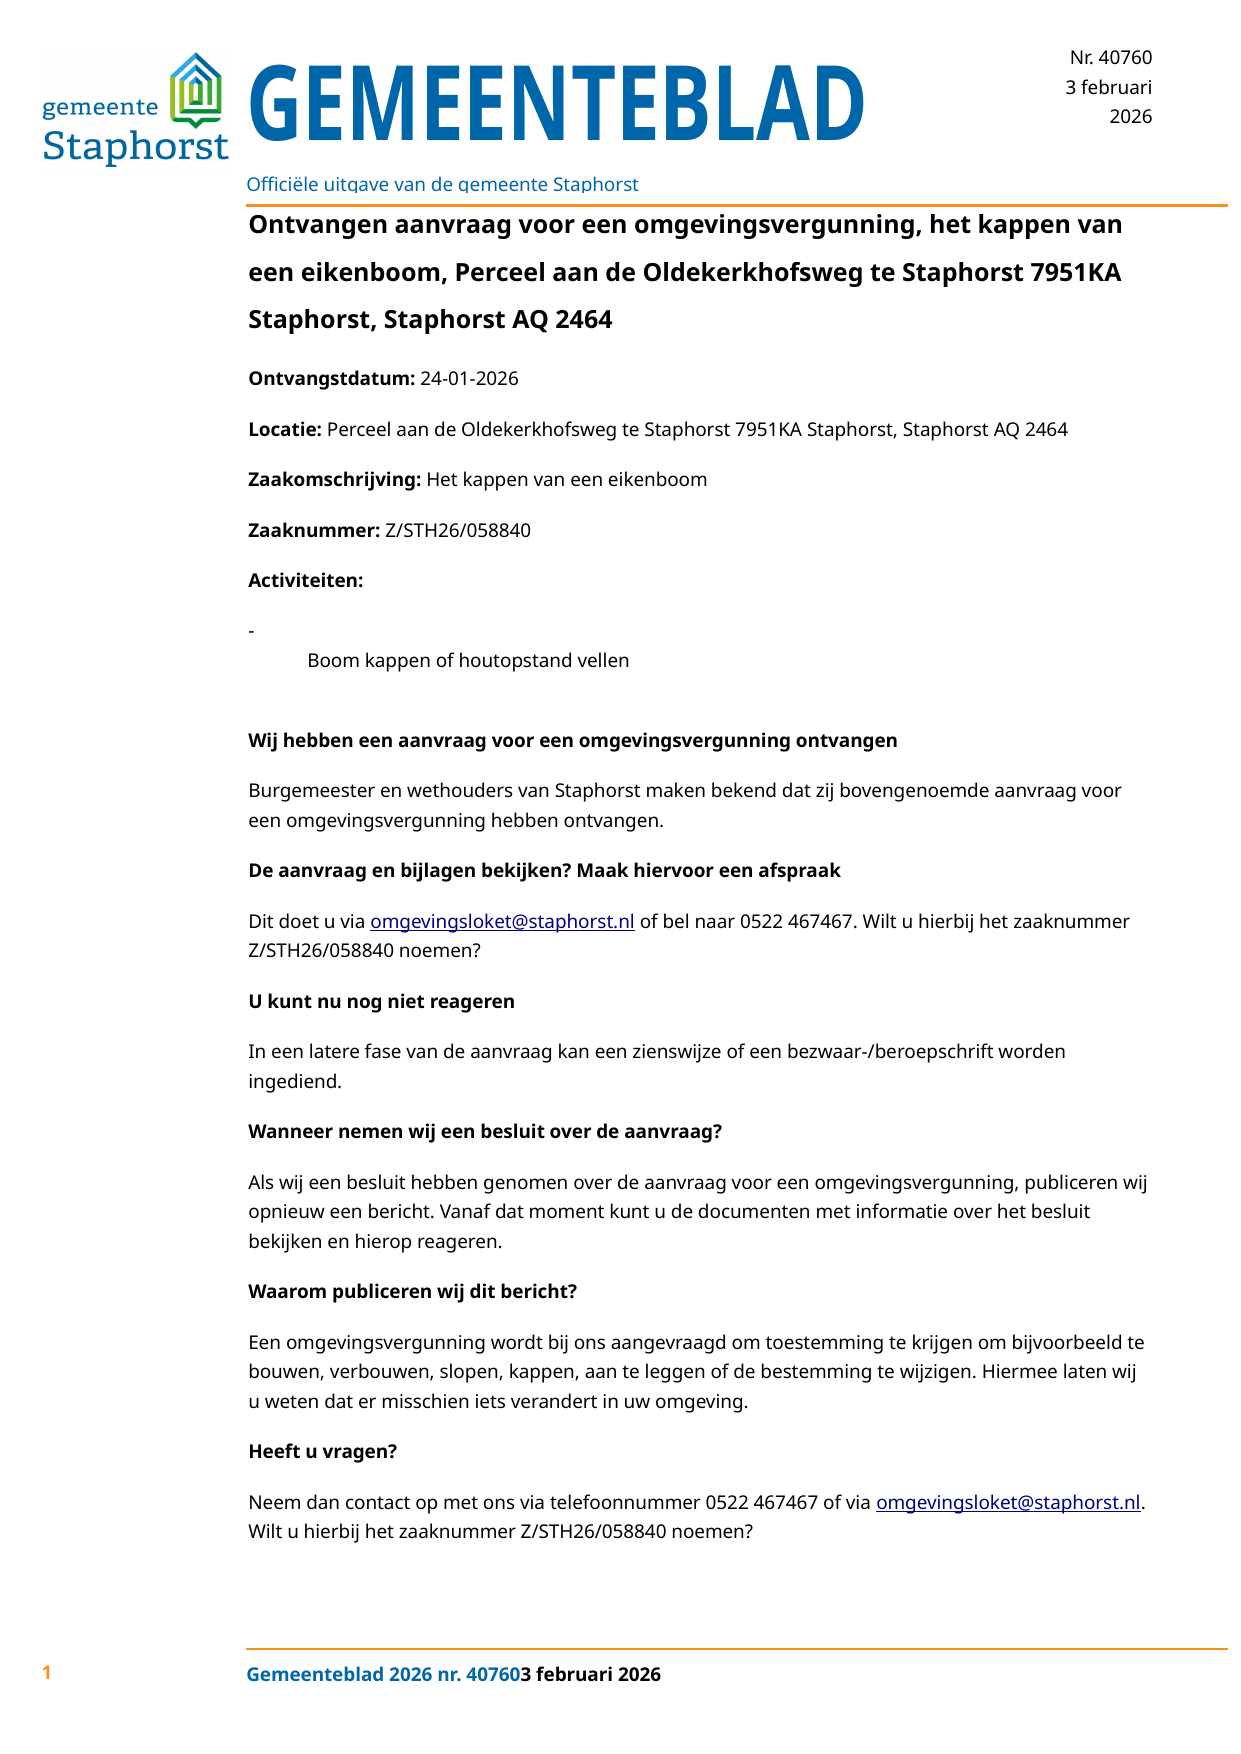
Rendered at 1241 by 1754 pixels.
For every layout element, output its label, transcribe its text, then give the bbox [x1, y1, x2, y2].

text Een omgevingsvergunning wordt bij ons aangevraagd om toestemming te krijgen om bijvoorbeeld te bouwen, verbouwen, slopen, kappen, aan te leggen of de bestemming te wijzigen. Hiermee laten wij u weten dat er misschien iets verandert in uw omgeving. [248, 1329, 1152, 1414]
text U kunt nu nog niet reageren [248, 988, 1152, 1014]
text Wanneer nemen wij een besluit over de aanvraag? [248, 1118, 1152, 1144]
text Dit doet u via omgevingsloket@staphorst.nl of bel naar 0522 467467. Wilt u hierbij het zaaknummer Z/STH26/058840 noemen? [248, 908, 1152, 963]
picture [41, 47, 231, 172]
text Burgemeester en wethouders van Staphorst maken bekend dat zij bovengenoemde aanvraag voor een omgevingsvergunning hebben ontvangen. [248, 778, 1152, 833]
text Zaakomschrijving: Het kappen van een eikenboom [248, 466, 1152, 492]
text Zaaknummer: Z/STH26/058840 [248, 517, 1152, 542]
text Activiteiten: [248, 567, 1152, 593]
text Als wij een besluit hebben genomen over de aanvraag voor een omgevingsvergunning, publiceren wij opnieuw een bericht. Vanaf dat moment kunt u de documenten met informatie over het besluit bekijken en hierop reageren. [248, 1169, 1152, 1254]
text In een latere fase van de aanvraag kan een zienswijze of een bezwaar-/beroepschrift worden ingediend. [248, 1038, 1152, 1094]
text Wij hebben een aanvraag voor een omgevingsvergunning ontvangen [248, 727, 1152, 753]
text Ontvangen aanvraag voor een omgevingsvergunning, het kappen van een eikenboom, Perceel aan de Oldekerkhofsweg te Staphorst 7951KA Staphorst, Staphorst AQ 2464 [248, 207, 1152, 336]
text Waarom publiceren wij dit bericht? [248, 1278, 1152, 1304]
list Boom kappen of houtopstand vellen [248, 647, 1152, 673]
text Ontvangstdatum: 24-01-2026 [248, 366, 1152, 391]
text De aanvraag en bijlagen bekijken? Maak hiervoor een afspraak [248, 858, 1152, 883]
text Locatie: Perceel aan de Oldekerkhofsweg te Staphorst 7951KA Staphorst, Staphorst AQ 2464 [248, 416, 1152, 442]
text Heeft u vragen? [248, 1438, 1152, 1464]
text Neem dan contact op met ons via telefoonnummer 0522 467467 of via omgevingsloket@staphorst.nl. Wilt u hierbij het zaaknummer Z/STH26/058840 noemen? [248, 1489, 1152, 1544]
